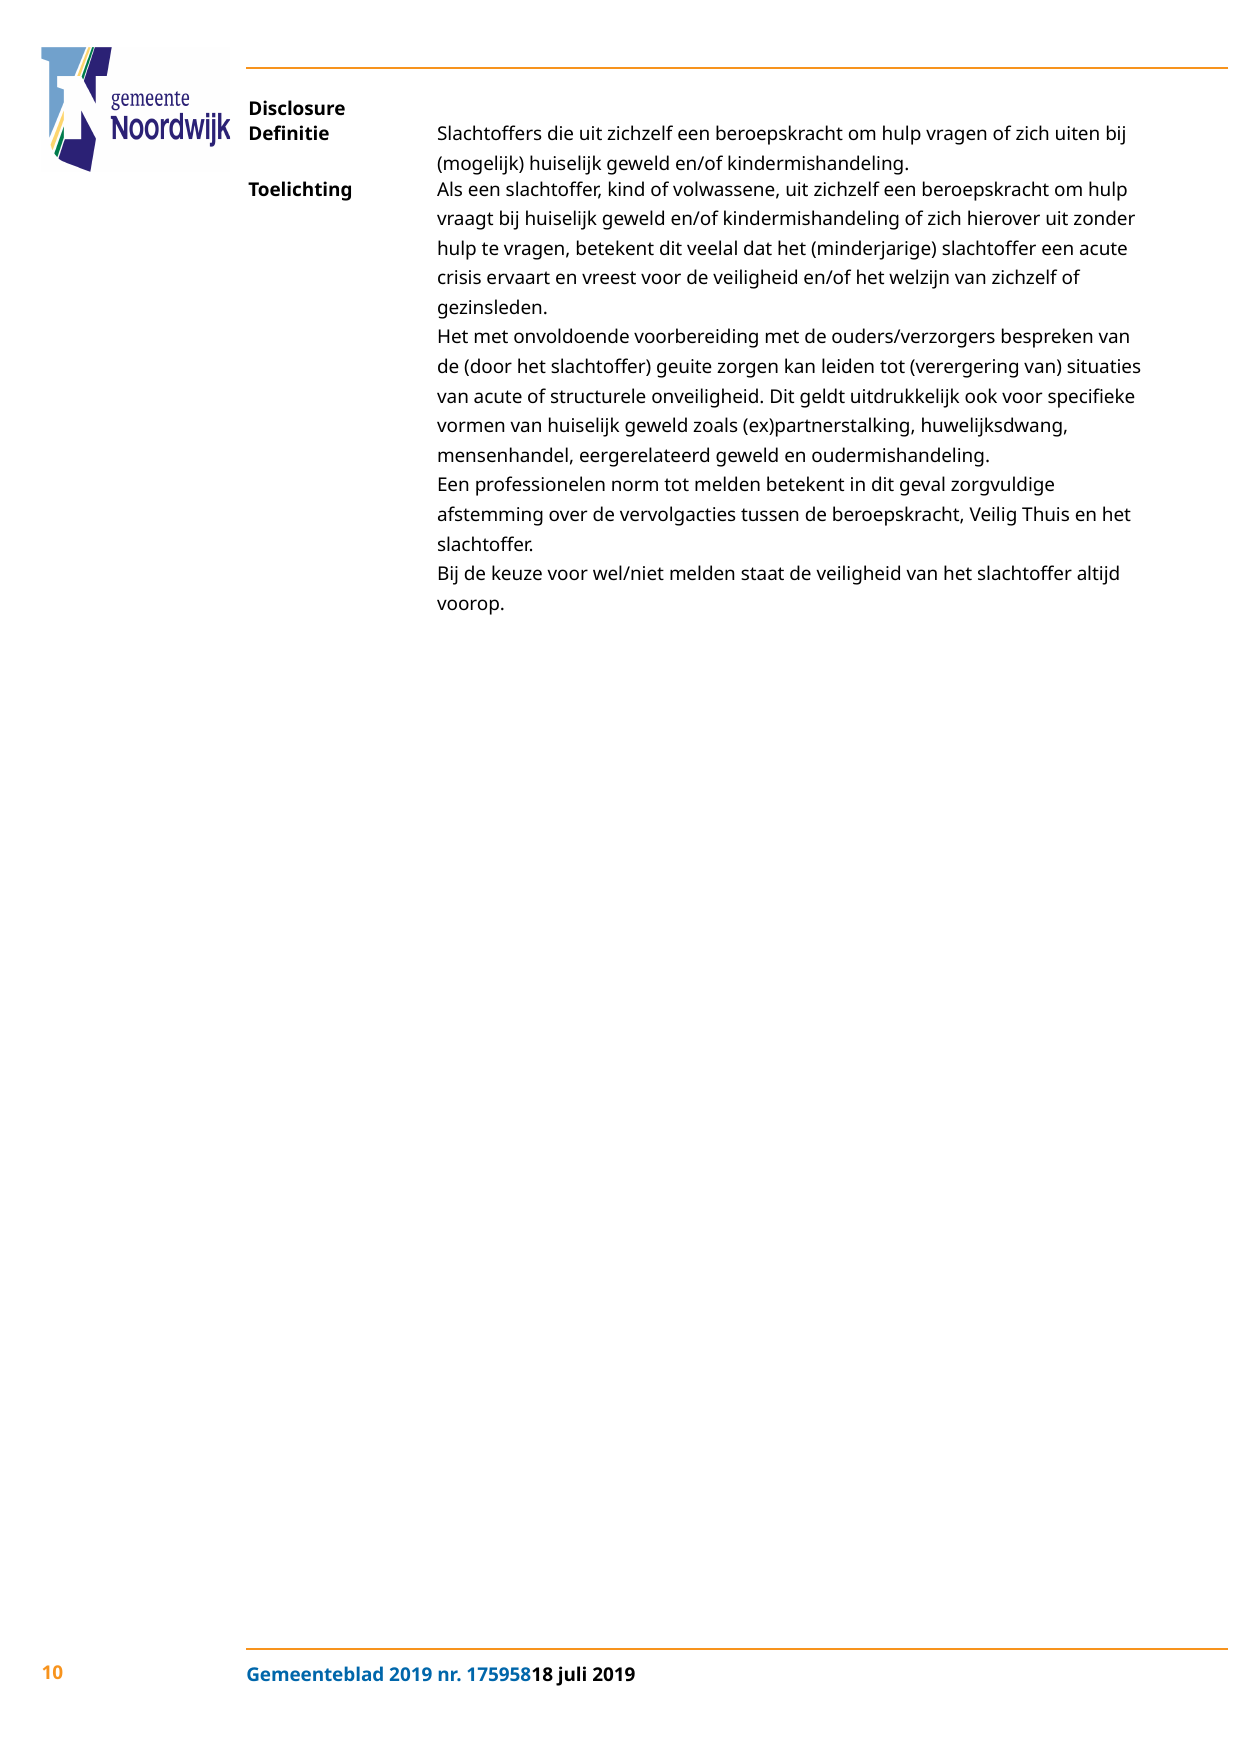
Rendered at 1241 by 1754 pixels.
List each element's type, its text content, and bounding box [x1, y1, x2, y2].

table_cell Slachtoffers die uit zichzelf een beroepskracht om hulp vragen of zich uiten bij (mogelijk) huiselijk geweld en/of kindermishandeling. [437, 121, 1152, 176]
picture [41, 47, 231, 172]
table_cell Definitie [248, 121, 437, 176]
table_cell Toelichting [248, 176, 437, 616]
table_cell Als een slachtoffer, kind of volwassene, uit zichzelf een beroepskracht om hulp vraagt bij huiselijk geweld en/of kindermishandeling of zich hierover uit zonder hulp te vragen, betekent dit veelal dat het (minderjarige) slachtoffer een acute crisis ervaart en vreest voor de veiligheid en/of het welzijn van zichzelf of gezinsleden. Het met onvoldoende voorbereiding met de ouders/verzorgers bespreken van de (door het slachtoffer) geuite zorgen kan leiden tot (verergering van) situaties van acute of structurele onveiligheid. Dit geldt uitdrukkelijk ook voor specifieke vormen van huiselijk geweld zoals (ex)partnerstalking, huwelijksdwang, mensenhandel, eergerelateerd geweld en oudermishandeling. Een professionelen norm tot melden betekent in dit geval zorgvuldige afstemming over de vervolgacties tussen de beroepskracht, Veilig Thuis en het slachtoffer. Bij de keuze voor wel/niet melden staat de veiligheid van het slachtoffer altijd voorop. [437, 176, 1152, 616]
table_header Disclosure [248, 95, 1152, 121]
